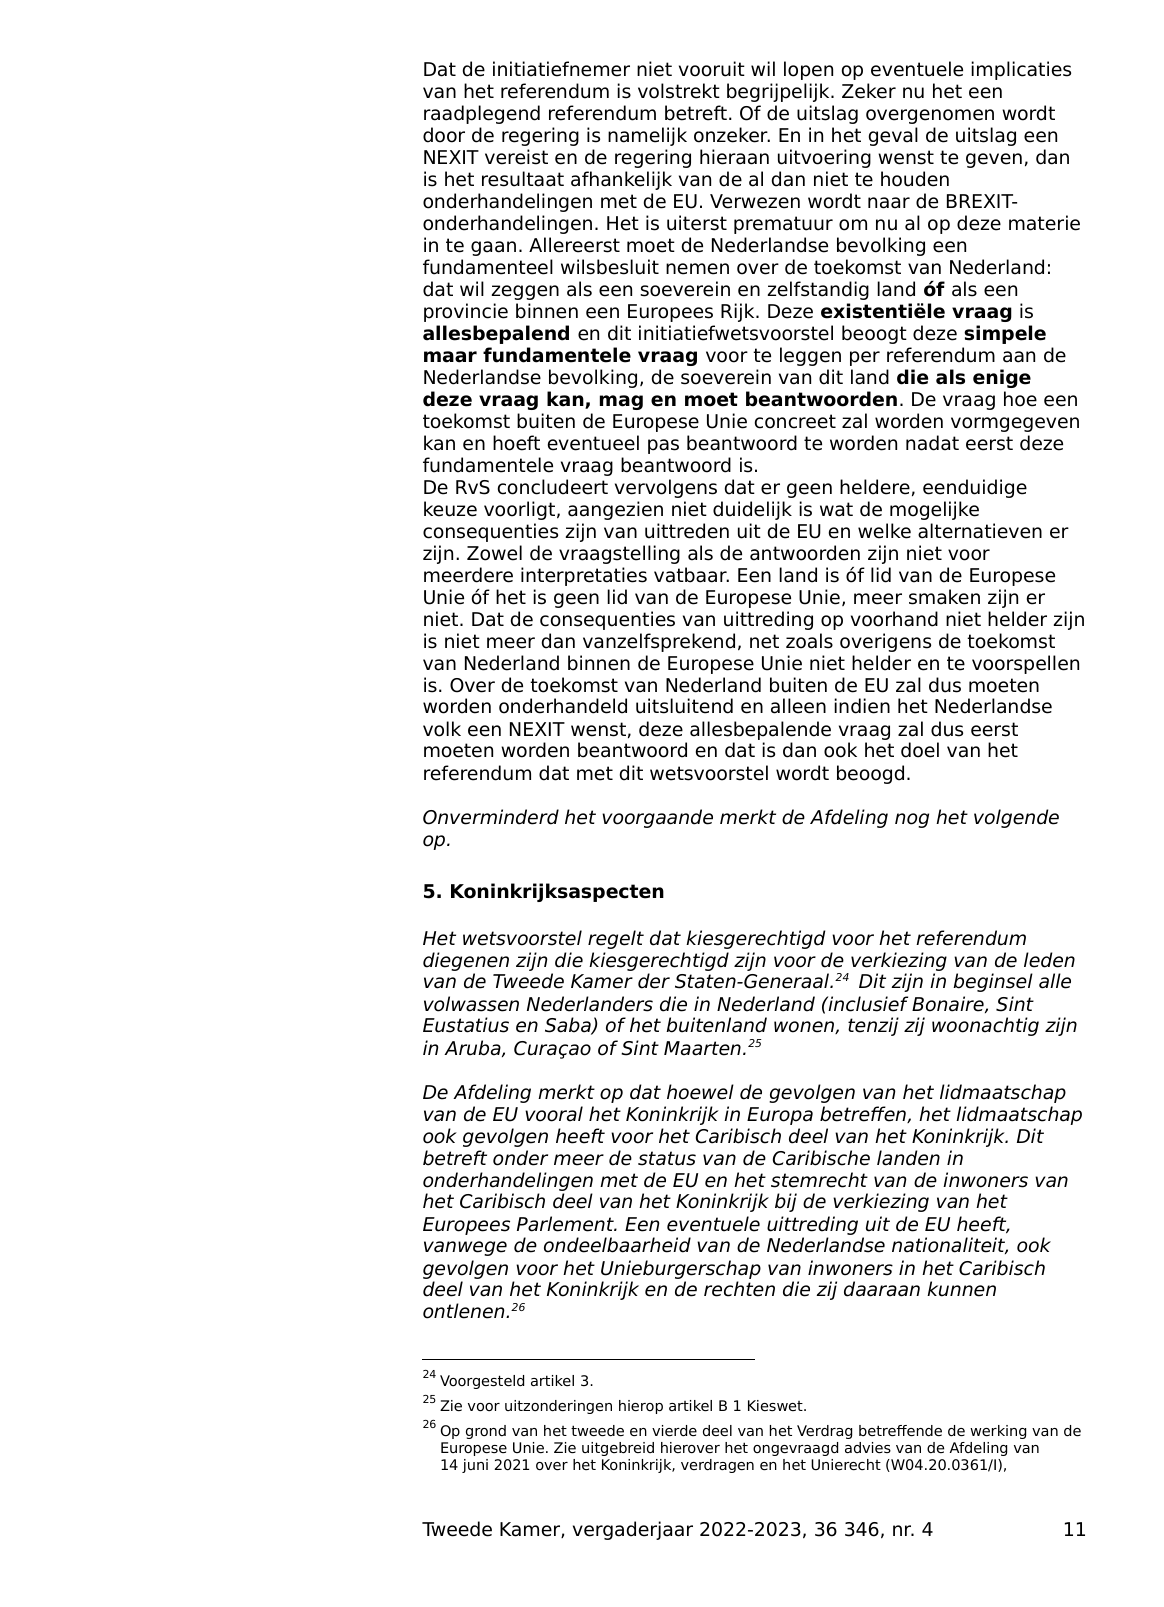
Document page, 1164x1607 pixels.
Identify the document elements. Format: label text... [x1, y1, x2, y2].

text Zie voor uitzonderingen hierop artikel B 1 Kieswet. [422, 1393, 1087, 1416]
text Op grond van het tweede en vierde deel van het Verdrag betreffende de werking van de Europese Unie. Zie uitgebreid hierover het ongevraagd advies van de Afdeling van 14 juni 2021 over het Koninkrijk, verdragen en het Unierecht (W04.20.0361/I), [422, 1418, 1087, 1474]
text Onverminderd het voorgaande merkt de Afdeling nog het volgende op. [422, 807, 1087, 851]
text Het wetsvoorstel regelt dat kiesgerechtigd voor het referendum diegenen zijn die kiesgerechtigd zijn voor de verkiezing van de leden van de Tweede Kamer der Staten-Generaal. Dit zijn in beginsel alle volwassen Nederlanders die in Nederland (inclusief Bonaire, Sint Eustatius en Saba) of het buitenland wonen, tenzij zij woonachtig zijn in Aruba, Curaçao of Sint Maarten. [422, 927, 1087, 1059]
text De Afdeling merkt op dat hoewel de gevolgen van het lidmaatschap van de EU vooral het Koninkrijk in Europa betreffen, het lidmaatschap ook gevolgen heeft voor het Caribisch deel van het Koninkrijk. Dit betreft onder meer de status van de Caribische landen in onderhandelingen met de EU en het stemrecht van de inwoners van het Caribisch deel van het Koninkrijk bij de verkiezing van het Europees Parlement. Een eventuele uittreding uit de EU heeft, vanwege de ondeelbaarheid van de Nederlandse nationaliteit, ook gevolgen voor het Unieburgerschap van inwoners in het Caribisch deel van het Koninkrijk en de rechten die zij daaraan kunnen ontlenen. [422, 1082, 1087, 1323]
text De RvS concludeert vervolgens dat er geen heldere, eenduidige keuze voorligt, aangezien niet duidelijk is wat de mogelijke consequenties zijn van uittreden uit de EU en welke alternatieven er zijn. Zowel de vraagstelling als de antwoorden zijn niet voor meerdere interpretaties vatbaar. Een land is óf lid van de Europese Unie óf het is geen lid van de Europese Unie, meer smaken zijn er niet. Dat de consequenties van uittreding op voorhand niet helder zijn is niet meer dan vanzelfsprekend, net zoals overigens de toekomst van Nederland binnen de Europese Unie niet helder en te voorspellen is. Over de toekomst van Nederland buiten de EU zal dus moeten worden onderhandeld uitsluitend en alleen indien het Nederlandse volk een NEXIT wenst, deze allesbepalende vraag zal dus eerst moeten worden beantwoord en dat is dan ook het doel van het referendum dat met dit wetsvoorstel wordt beoogd. [422, 477, 1087, 784]
subtitle 5. Koninkrijksaspecten [422, 881, 1087, 902]
text Dat de initiatiefnemer niet vooruit wil lopen op eventuele implicaties van het referendum is volstrekt begrijpelijk. Zeker nu het een raadplegend referendum betreft. Of de uitslag overgenomen wordt door de regering is namelijk onzeker. En in het geval de uitslag een NEXIT vereist en de regering hieraan uitvoering wenst te geven, dan is het resultaat afhankelijk van de al dan niet te houden onderhandelingen met de EU. Verwezen wordt naar de BREXIT-onderhandelingen. Het is uiterst prematuur om nu al op deze materie in te gaan. Allereerst moet de Nederlandse bevolking een fundamenteel wilsbesluit nemen over de toekomst van Nederland: dat wil zeggen als een soeverein en zelfstandig land óf als een provincie binnen een Europees Rijk. Deze existentiële vraag is allesbepalend en dit initiatiefwetsvoorstel beoogt deze simpele maar fundamentele vraag voor te leggen per referendum aan de Nederlandse bevolking, de soeverein van dit land die als enige deze vraag kan, mag en moet beantwoorden. De vraag hoe een toekomst buiten de Europese Unie concreet zal worden vormgegeven kan en hoeft eventueel pas beantwoord te worden nadat eerst deze fundamentele vraag beantwoord is. [422, 59, 1087, 477]
text Voorgesteld artikel 3. [422, 1368, 1087, 1391]
